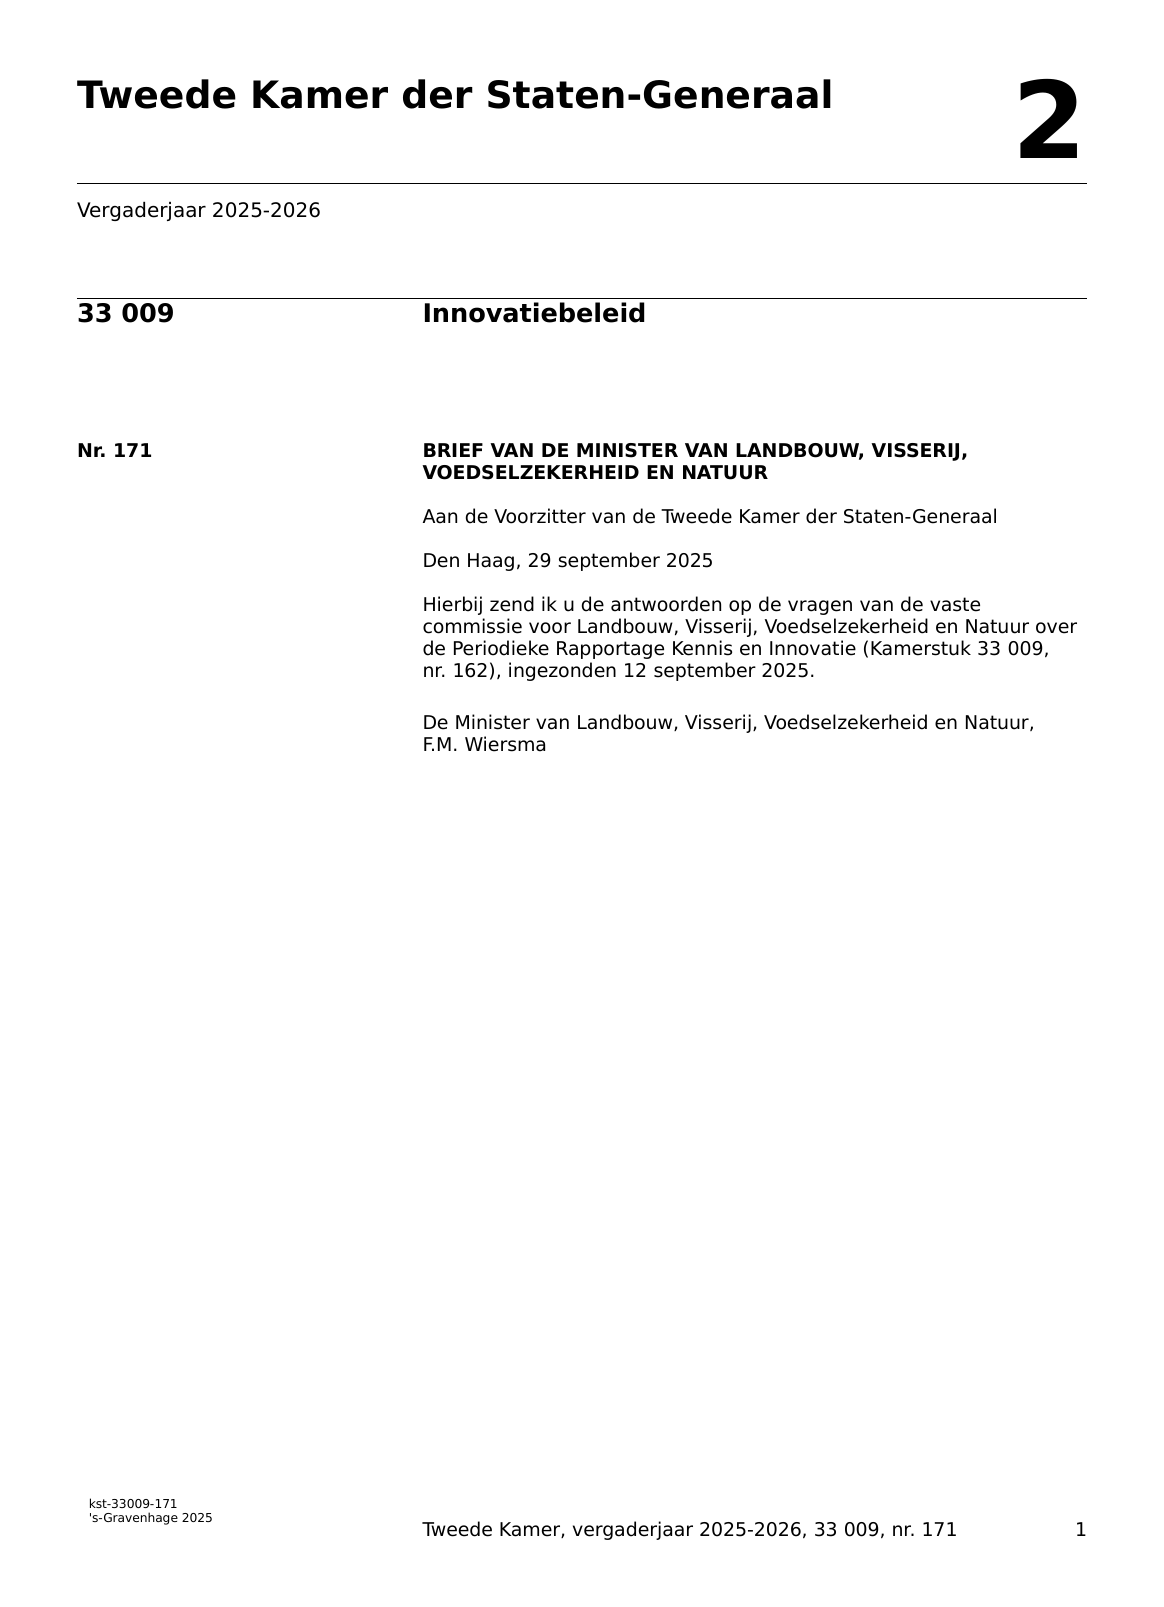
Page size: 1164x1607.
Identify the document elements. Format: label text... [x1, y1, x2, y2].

table_cell Vergaderjaar 2025-2026 [77, 184, 1087, 298]
subtitle Nr. 171 BRIEF VAN DE MINISTER VAN LANDBOUW, VISSERIJ, VOEDSELZEKERHEID EN NATUUR [77, 440, 1087, 484]
text Hierbij zend ik u de antwoorden op de vragen van de vaste commissie voor Landbouw, Visserij, Voedselzekerheid en Natuur over de Periodieke Rapportage Kennis en Innovatie (Kamerstuk 33 009, nr. 162), ingezonden 12 september 2025. [422, 594, 1087, 682]
text Den Haag, 29 september 2025 [422, 550, 1087, 572]
text Aan de Voorzitter van de Tweede Kamer der Staten-Generaal [422, 506, 1087, 528]
text kst-33009-171 [88, 1497, 323, 1511]
text De Minister van Landbouw, Visserij, Voedselzekerheid en Natuur, F.M. Wiersma [422, 712, 1087, 756]
table_header 2 [886, 59, 1087, 183]
text 's-Gravenhage 2025 [88, 1511, 323, 1525]
subtitle 33 009 Innovatiebeleid [77, 299, 1087, 329]
table_header Tweede Kamer der Staten-Generaal [77, 59, 886, 183]
